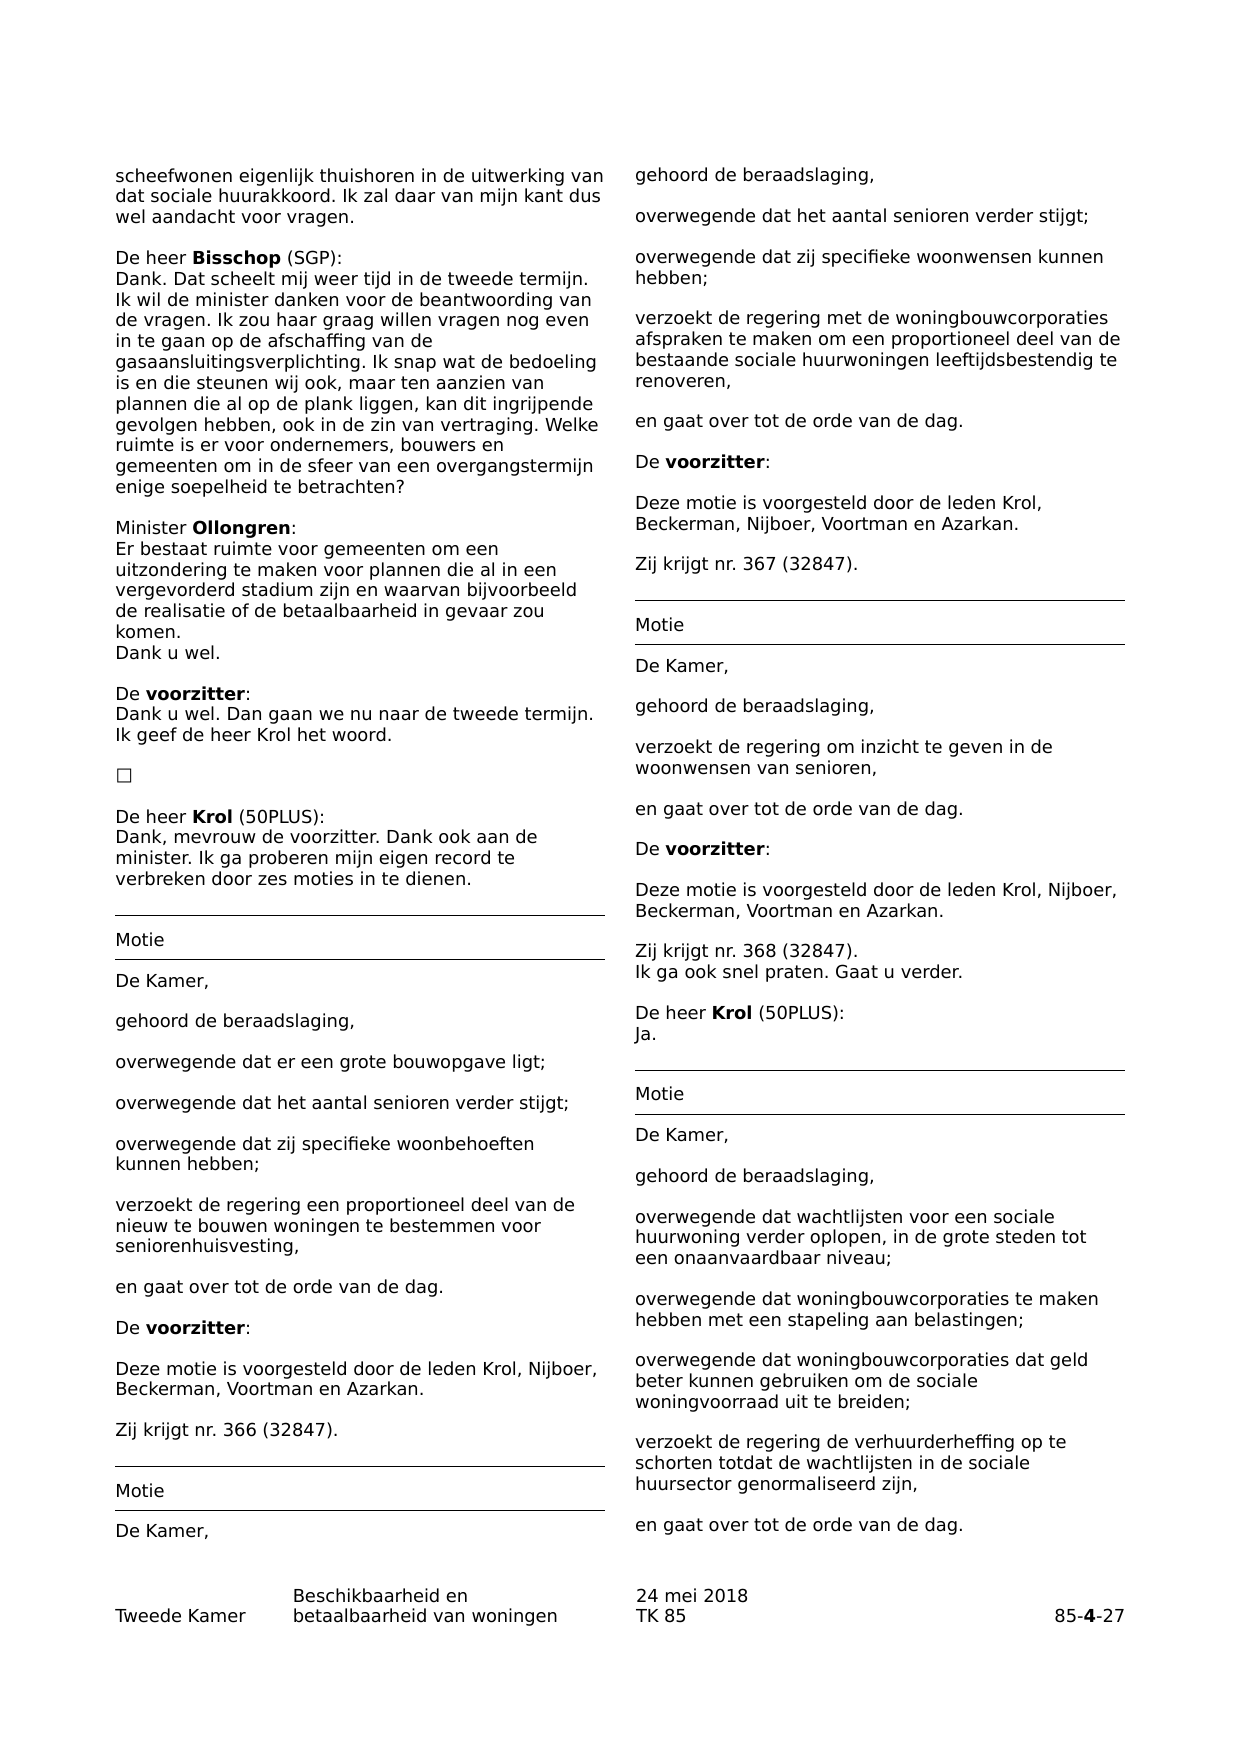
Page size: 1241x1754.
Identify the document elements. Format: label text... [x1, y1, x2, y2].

text gehoord de beraadslaging, [635, 696, 1125, 717]
text Dank u wel. Dan gaan we nu naar de tweede termijn. Ik geef de heer Krol het woord. [115, 704, 605, 746]
text verzoekt de regering de verhuurderheffing op te schorten totdat de wachtlijsten in de sociale huursector genormaliseerd zijn, [635, 1432, 1125, 1494]
text Er bestaat ruimte voor gemeenten om een uitzondering te maken voor plannen die al in een vergevorderd stadium zijn en waarvan bijvoorbeeld de realisatie of de betaalbaarheid in gevaar zou komen. [115, 538, 605, 643]
text en gaat over tot de orde van de dag. [635, 411, 1125, 432]
text overwegende dat zij specifieke woonbehoeften kunnen hebben; [115, 1133, 605, 1175]
text De heer Krol (50PLUS): [115, 807, 605, 827]
text Motie [635, 1084, 1125, 1105]
text De voorzitter: [115, 1318, 605, 1338]
text Deze motie is voorgesteld door de leden Krol, Nijboer, Beckerman, Voortman en Azarkan. [635, 880, 1125, 921]
text Motie [635, 615, 1125, 635]
text overwegende dat woningbouwcorporaties dat geld beter kunnen gebruiken om de sociale woningvoorraad uit te breiden; [635, 1350, 1125, 1412]
text en gaat over tot de orde van de dag. [115, 1277, 605, 1298]
text overwegende dat woningbouwcorporaties te maken hebben met een stapeling aan belastingen; [635, 1289, 1125, 1330]
text De voorzitter: [635, 839, 1125, 860]
text De voorzitter: [635, 452, 1125, 473]
text en gaat over tot de orde van de dag. [635, 798, 1125, 819]
text Dank u wel. [115, 643, 605, 663]
text overwegende dat wachtlijsten voor een sociale huurwoning verder oplopen, in de grote steden tot een onaanvaardbaar niveau; [635, 1206, 1125, 1269]
text Deze motie is voorgesteld door de leden Krol, Nijboer, Beckerman, Voortman en Azarkan. [115, 1358, 605, 1400]
text verzoekt de regering om inzicht te geven in de woonwensen van senioren, [635, 737, 1125, 778]
text De heer Bisschop (SGP): [115, 248, 605, 268]
text gehoord de beraadslaging, [635, 1166, 1125, 1186]
text scheefwonen eigenlijk thuishoren in de uitwerking van dat sociale huurakkoord. Ik zal daar van mijn kant dus wel aandacht voor vragen. [115, 165, 605, 228]
text Zij krijgt nr. 366 (32847). [115, 1420, 605, 1441]
text Ja. [635, 1023, 1125, 1044]
text Motie [115, 1481, 605, 1501]
text Zij krijgt nr. 367 (32847). [635, 554, 1125, 575]
text overwegende dat er een grote bouwopgave ligt; [115, 1052, 605, 1073]
text De heer Krol (50PLUS): [635, 1003, 1125, 1023]
text gehoord de beraadslaging, [635, 165, 1125, 186]
text De Kamer, [635, 1125, 1125, 1146]
text en gaat over tot de orde van de dag. [635, 1514, 1125, 1535]
text De voorzitter: [115, 683, 605, 704]
text Minister Ollongren: [115, 518, 605, 538]
text overwegende dat het aantal senioren verder stijgt; [115, 1093, 605, 1113]
text Dank, mevrouw de voorzitter. Dank ook aan de minister. Ik ga proberen mijn eigen record te verbreken door zes moties in te dienen. [115, 827, 605, 890]
text De Kamer, [115, 970, 605, 991]
text overwegende dat zij specifieke woonwensen kunnen hebben; [635, 247, 1125, 288]
text Zij krijgt nr. 368 (32847). [635, 941, 1125, 962]
text Motie [115, 930, 605, 950]
text verzoekt de regering een proportioneel deel van de nieuw te bouwen woningen te bestemmen voor seniorenhuisvesting, [115, 1195, 605, 1257]
text gehoord de beraadslaging, [115, 1011, 605, 1032]
text Dank. Dat scheelt mij weer tijd in de tweede termijn. Ik wil de minister danken voor de beantwoording van de vragen. Ik zou haar graag willen vragen nog even in te gaan op de afschaffing van de gasaansluitingsverplichting. Ik snap wat de bedoeling is en die steunen wij ook, maar ten aanzien van plannen die al op de plank liggen, kan dit ingrijpende gevolgen hebben, ook in de zin van vertraging. Welke ruimte is er voor ondernemers, bouwers en gemeenten om in de sfeer van een overgangstermijn enige soepelheid te betrachten? [115, 268, 605, 498]
text verzoekt de regering met de woningbouwcorporaties afspraken te maken om een proportioneel deel van de bestaande sociale huurwoningen leeftijdsbestendig te renoveren, [635, 308, 1125, 391]
text De Kamer, [635, 655, 1125, 676]
text ⬜ [115, 766, 605, 787]
text Ik ga ook snel praten. Gaat u verder. [635, 962, 1125, 983]
text Deze motie is voorgesteld door de leden Krol, Beckerman, Nijboer, Voortman en Azarkan. [635, 493, 1125, 534]
text overwegende dat het aantal senioren verder stijgt; [635, 206, 1125, 227]
text De Kamer, [115, 1521, 605, 1542]
